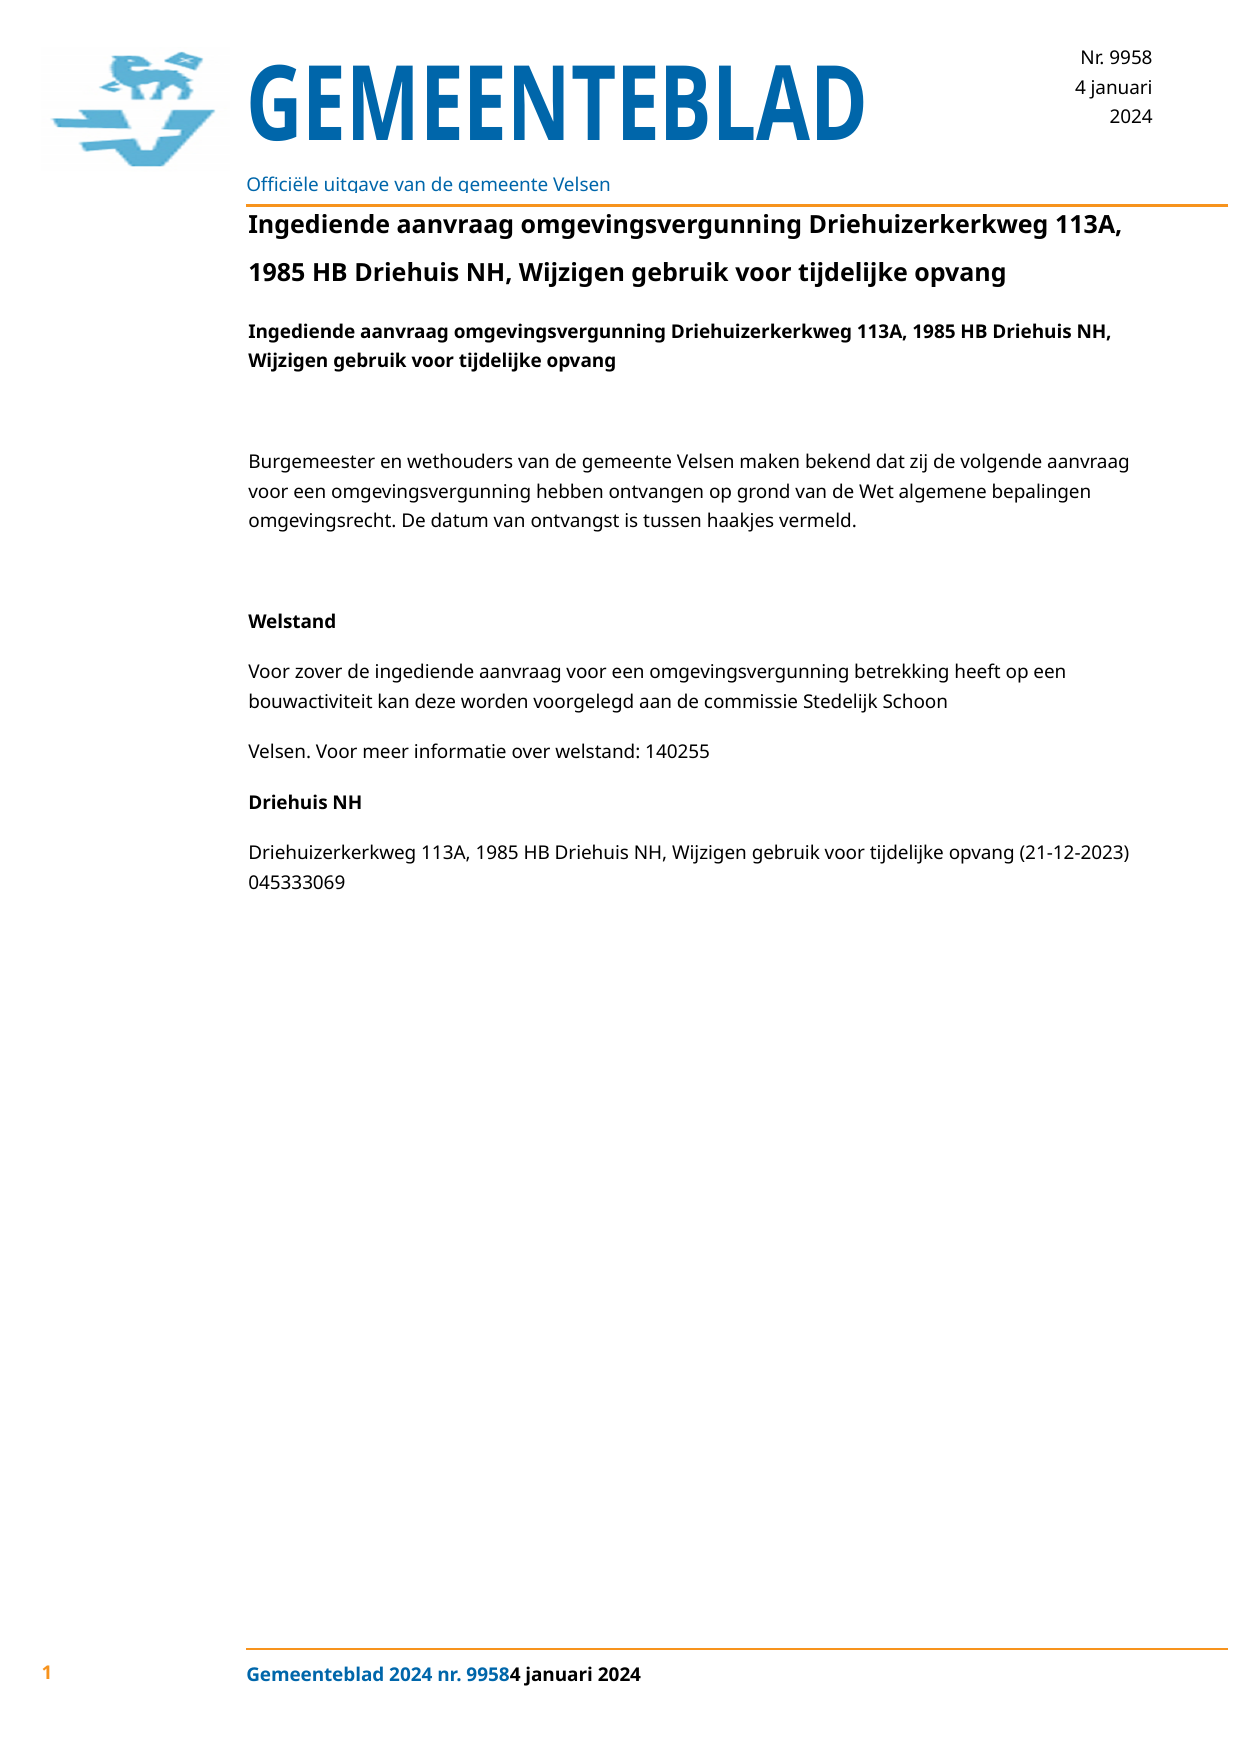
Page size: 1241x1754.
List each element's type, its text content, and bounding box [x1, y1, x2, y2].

text Ingediende aanvraag omgevingsvergunning Driehuizerkerkweg 113A, 1985 HB Driehuis NH, Wijzigen gebruik voor tijdelijke opvang [248, 318, 1152, 373]
text Welstand [248, 608, 1152, 634]
text Velsen. Voor meer informatie over welstand: 140255 [248, 739, 1152, 764]
text Driehuizerkerkweg 113A, 1985 HB Driehuis NH, Wijzigen gebruik voor tijdelijke opvang (21-12-2023) 045333069 [248, 839, 1152, 895]
text Ingediende aanvraag omgevingsvergunning Driehuizerkerkweg 113A, 1985 HB Driehuis NH, Wijzigen gebruik voor tijdelijke opvang [248, 207, 1152, 288]
text Driehuis NH [248, 789, 1152, 815]
text Burgemeester en wethouders van de gemeente Velsen maken bekend dat zij de volgende aanvraag voor een omgevingsvergunning hebben ontvangen op grond van de Wet algemene bepalingen omgevingsrecht. De datum van ontvangst is tussen haakjes vermeld. [248, 448, 1152, 533]
text Voor zover de ingediende aanvraag voor een omgevingsvergunning betrekking heeft op een bouwactiviteit kan deze worden voorgelegd aan de commissie Stedelijk Schoon [248, 659, 1152, 714]
picture [41, 47, 231, 172]
